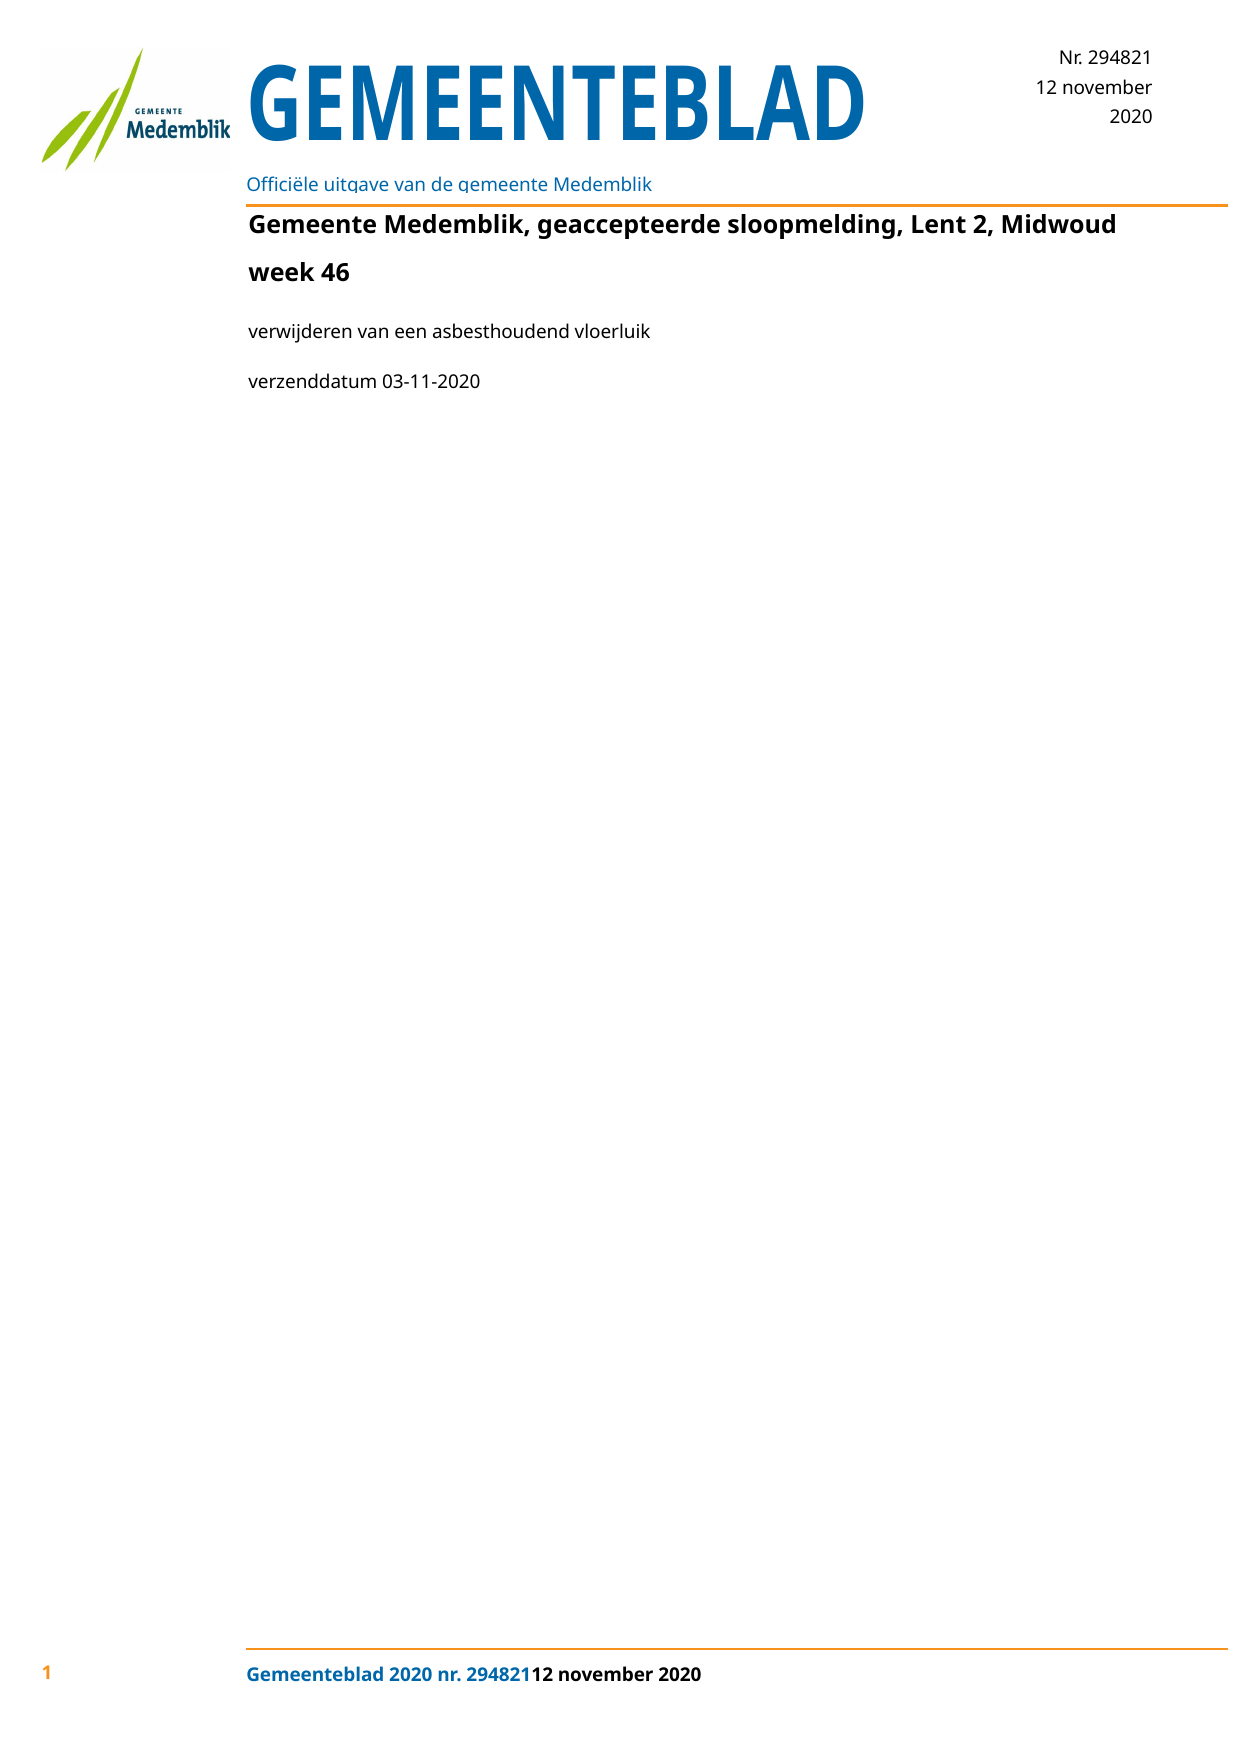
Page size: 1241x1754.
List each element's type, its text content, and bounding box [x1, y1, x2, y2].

text verzenddatum 03-11-2020 [248, 368, 1152, 394]
text verwijderen van een asbesthoudend vloerluik [248, 318, 1152, 344]
picture [41, 47, 231, 172]
text Gemeente Medemblik, geaccepteerde sloopmelding, Lent 2, Midwoud week 46 [248, 207, 1152, 288]
